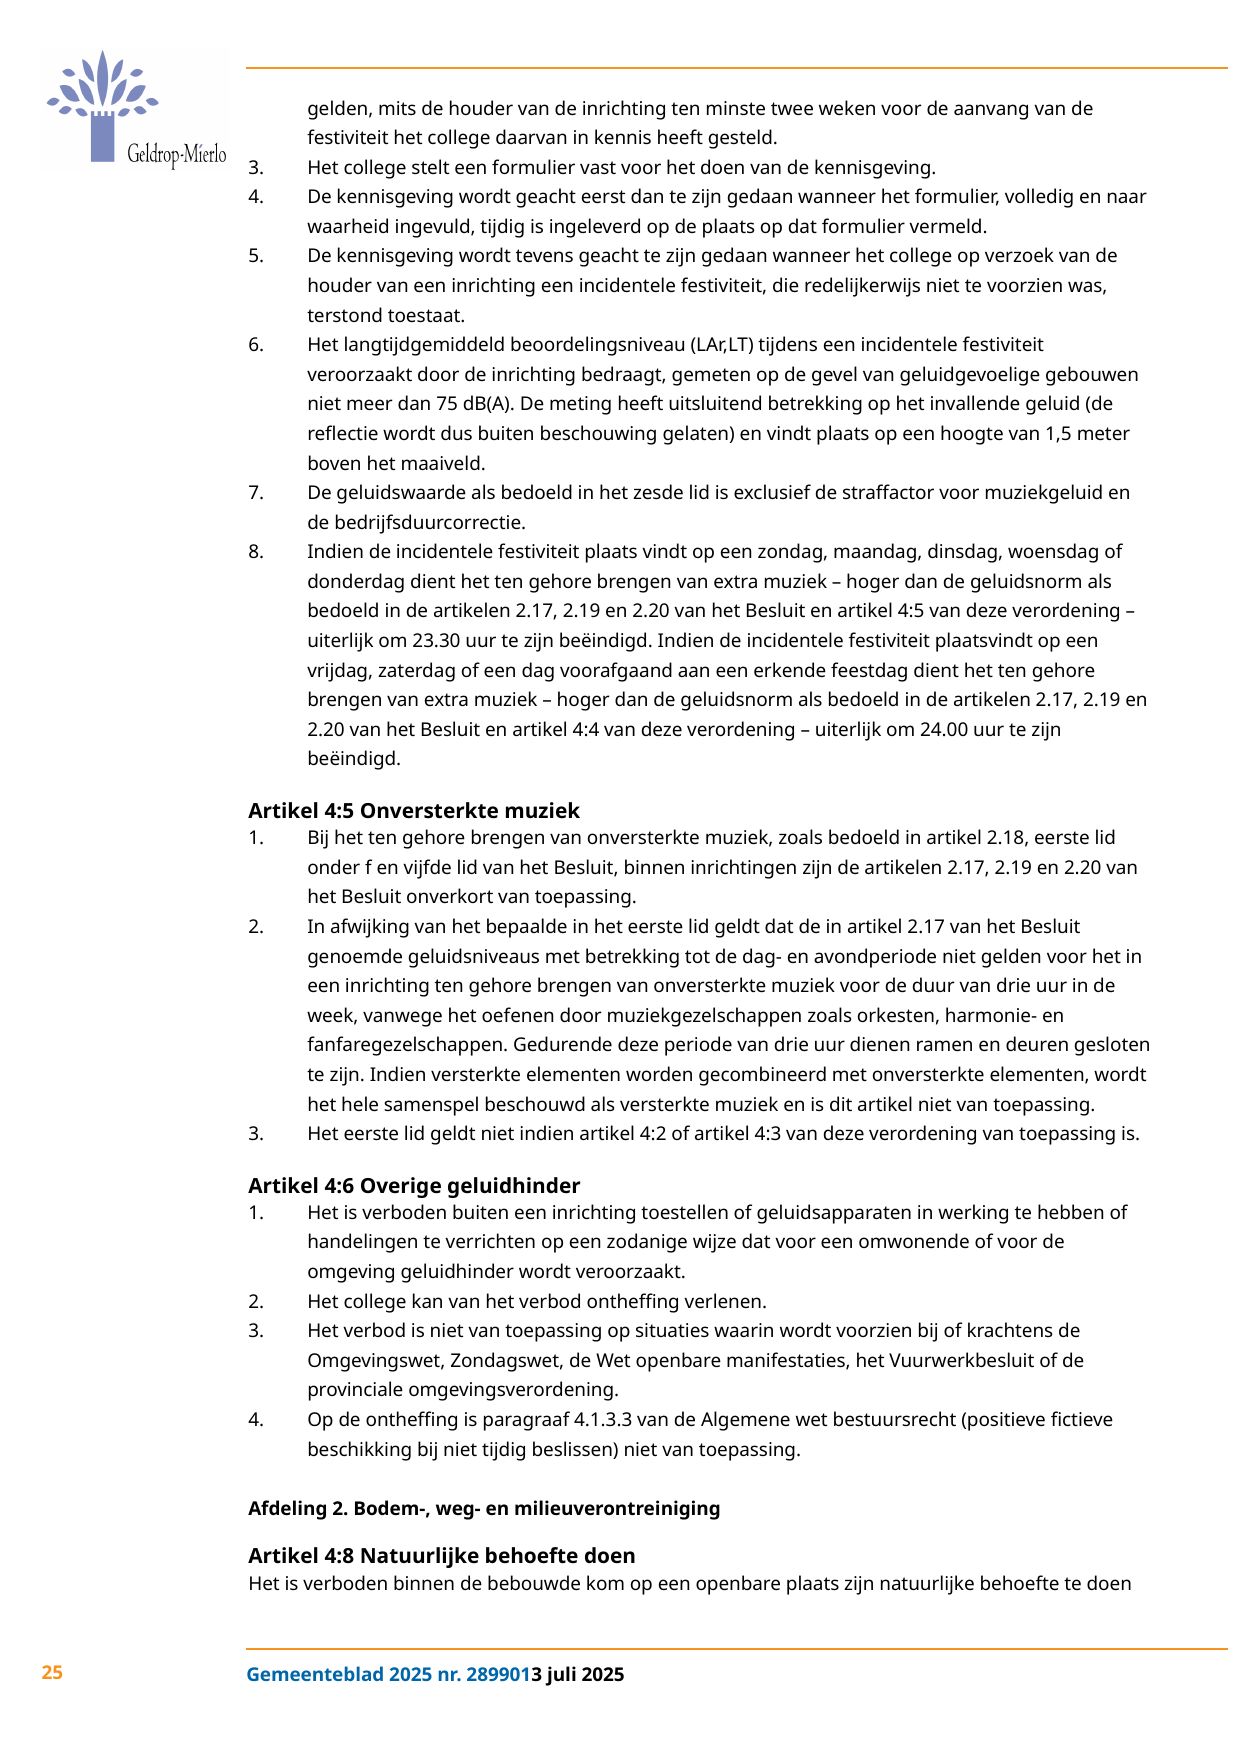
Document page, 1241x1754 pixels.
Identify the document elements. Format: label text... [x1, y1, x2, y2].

list gelden, mits de houder van de inrichting ten minste twee weken voor de aanvang van de festiviteit het college daarvan in kennis heeft gesteld. [248, 95, 1152, 150]
list Indien de incidentele festiviteit plaats vindt op een zondag, maandag, dinsdag, woensdag of donderdag dient het ten gehore brengen van extra muziek – hoger dan de geluidsnorm als bedoeld in de artikelen 2.17, 2.19 en 2.20 van het Besluit en artikel 4:5 van deze verordening – uiterlijk om 23.30 uur te zijn beëindigd. Indien de incidentele festiviteit plaatsvindt op een vrijdag, zaterdag of een dag voorafgaand aan een erkende feestdag dient het ten gehore brengen van extra muziek – hoger dan de geluidsnorm als bedoeld in de artikelen 2.17, 2.19 en 2.20 van het Besluit en artikel 4:4 van deze verordening – uiterlijk om 24.00 uur te zijn beëindigd. [248, 538, 1152, 771]
text Afdeling 2. Bodem-, weg- en milieuverontreiniging [248, 1495, 1152, 1521]
picture [41, 47, 231, 172]
list In afwijking van het bepaalde in het eerste lid geldt dat de in artikel 2.17 van het Besluit genoemde geluidsniveaus met betrekking tot de dag- en avondperiode niet gelden voor het in een inrichting ten gehore brengen van onversterkte muziek voor de duur van drie uur in de week, vanwege het oefenen door muziekgezelschappen zoals orkesten, harmonie- en fanfaregezelschappen. Gedurende deze periode van drie uur dienen ramen en deuren gesloten te zijn. Indien versterkte elementen worden gecombineerd met onversterkte elementen, wordt het hele samenspel beschouwd als versterkte muziek en is dit artikel niet van toepassing. [248, 913, 1152, 1116]
list Het eerste lid geldt niet indien artikel 4:2 of artikel 4:3 van deze verordening van toepassing is. [248, 1120, 1152, 1146]
text Het is verboden binnen de bebouwde kom op een openbare plaats zijn natuurlijke behoefte te doen [248, 1570, 1152, 1596]
list Het college stelt een formulier vast voor het doen van de kennisgeving. [248, 154, 1152, 180]
list Het college kan van het verbod ontheffing verlenen. [248, 1288, 1152, 1314]
text Artikel 4:5 Onversterkte muziek [248, 796, 1152, 824]
text Artikel 4:6 Overige geluidhinder [248, 1171, 1152, 1199]
list Op de ontheffing is paragraaf 4.1.3.3 van de Algemene wet bestuursrecht (positieve fictieve beschikking bij niet tijdig beslissen) niet van toepassing. [248, 1406, 1152, 1462]
list De kennisgeving wordt tevens geacht te zijn gedaan wanneer het college op verzoek van de houder van een inrichting een incidentele festiviteit, die redelijkerwijs niet te voorzien was, terstond toestaat. [248, 243, 1152, 328]
list Het verbod is niet van toepassing op situaties waarin wordt voorzien bij of krachtens de Omgevingswet, Zondagswet, de Wet openbare manifestaties, het Vuurwerkbesluit of de provinciale omgevingsverordening. [248, 1317, 1152, 1402]
list Bij het ten gehore brengen van onversterkte muziek, zoals bedoeld in artikel 2.18, eerste lid onder f en vijfde lid van het Besluit, binnen inrichtingen zijn de artikelen 2.17, 2.19 en 2.20 van het Besluit onverkort van toepassing. [248, 824, 1152, 909]
list Het is verboden buiten een inrichting toestellen of geluidsapparaten in werking te hebben of handelingen te verrichten op een zodanige wijze dat voor een omwonende of voor de omgeving geluidhinder wordt veroorzaakt. [248, 1199, 1152, 1284]
list De geluidswaarde als bedoeld in het zesde lid is exclusief de straffactor voor muziekgeluid en de bedrijfsduurcorrectie. [248, 479, 1152, 535]
list Het langtijdgemiddeld beoordelingsniveau (LAr,LT) tijdens een incidentele festiviteit veroorzaakt door de inrichting bedraagt, gemeten op de gevel van geluidgevoelige gebouwen niet meer dan 75 dB(A). De meting heeft uitsluitend betrekking op het invallende geluid (de reflectie wordt dus buiten beschouwing gelaten) en vindt plaats op een hoogte van 1,5 meter boven het maaiveld. [248, 331, 1152, 476]
text Artikel 4:8 Natuurlijke behoefte doen [248, 1542, 1152, 1570]
list De kennisgeving wordt geacht eerst dan te zijn gedaan wanneer het formulier, volledig en naar waarheid ingevuld, tijdig is ingeleverd op de plaats op dat formulier vermeld. [248, 183, 1152, 239]
